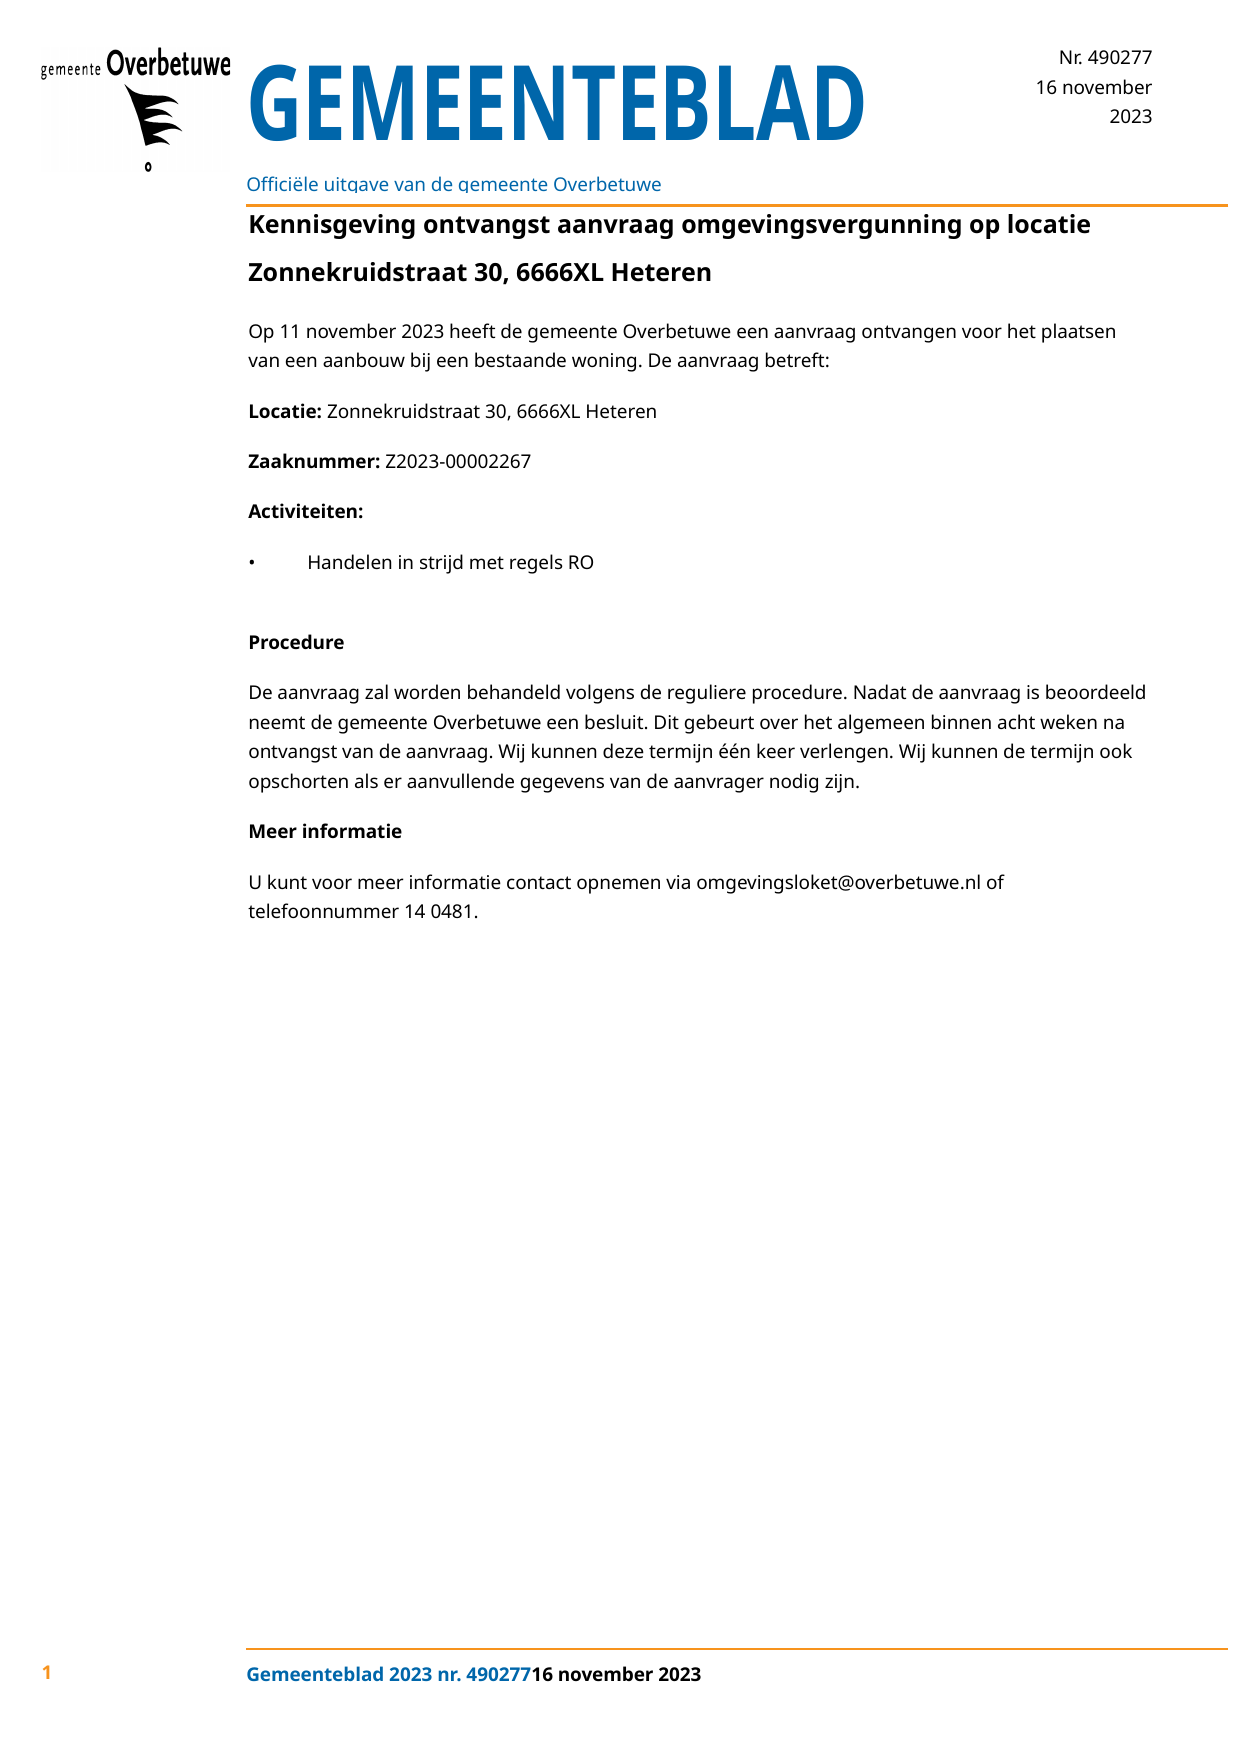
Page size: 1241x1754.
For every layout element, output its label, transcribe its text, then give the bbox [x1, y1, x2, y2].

text Kennisgeving ontvangst aanvraag omgevingsvergunning op locatie Zonnekruidstraat 30, 6666XL Heteren [248, 207, 1152, 288]
text Meer informatie [248, 819, 1152, 844]
text De aanvraag zal worden behandeld volgens de reguliere procedure. Nadat de aanvraag is beoordeeld neemt de gemeente Overbetuwe een besluit. Dit gebeurt over het algemeen binnen acht weken na ontvangst van de aanvraag. Wij kunnen deze termijn één keer verlengen. Wij kunnen de termijn ook opschorten als er aanvullende gegevens van de aanvrager nodig zijn. [248, 679, 1152, 794]
picture [41, 47, 231, 172]
text Zaaknummer: Z2023-00002267 [248, 448, 1152, 474]
text Op 11 november 2023 heeft de gemeente Overbetuwe een aanvraag ontvangen voor het plaatsen van een aanbouw bij een bestaande woning. De aanvraag betreft: [248, 318, 1152, 373]
text Activiteiten: [248, 499, 1152, 524]
list Handelen in strijd met regels RO [248, 549, 1152, 575]
text U kunt voor meer informatie contact opnemen via omgevingsloket@overbetuwe.nl of telefoonnummer 14 0481. [248, 869, 1152, 924]
text Locatie: Zonnekruidstraat 30, 6666XL Heteren [248, 398, 1152, 424]
text Procedure [248, 629, 1152, 655]
